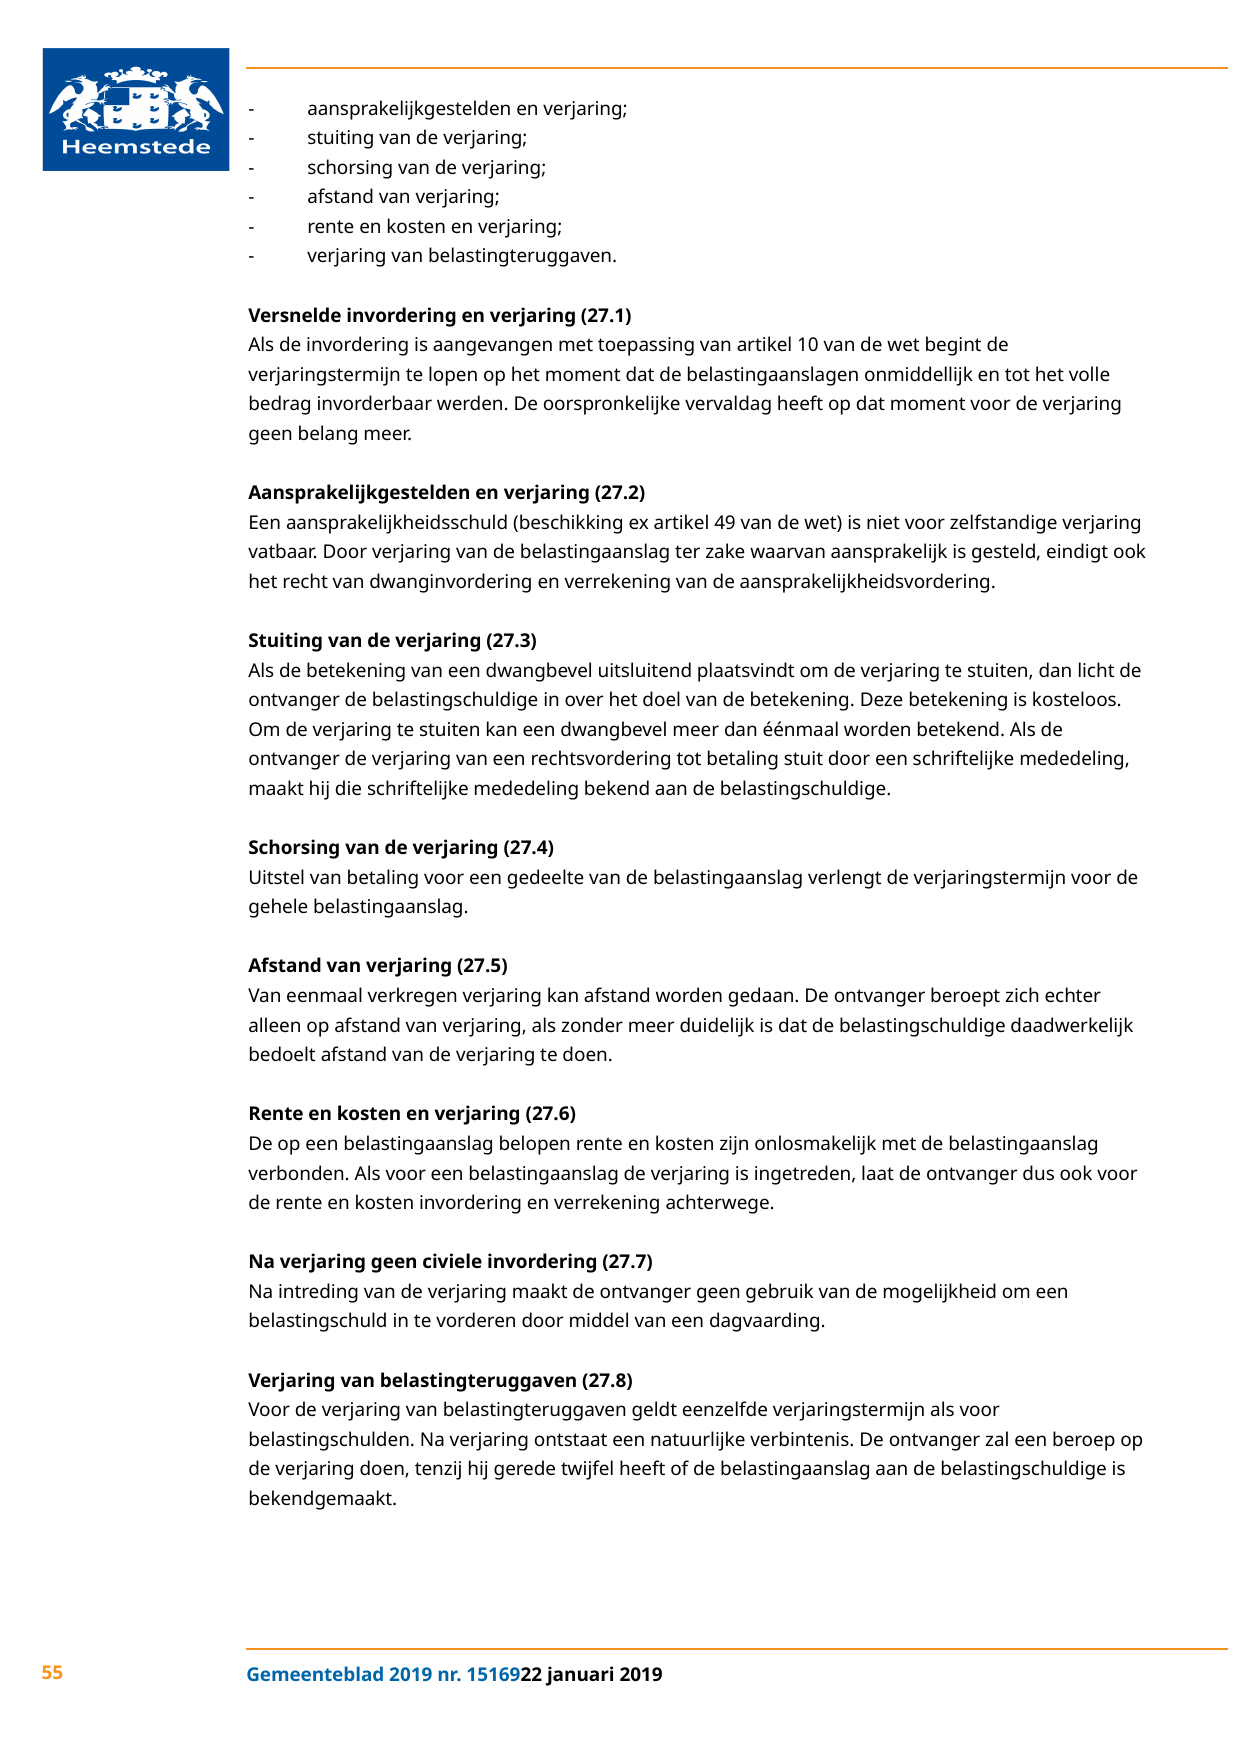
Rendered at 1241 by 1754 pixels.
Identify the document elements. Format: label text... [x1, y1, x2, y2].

text Schorsing van de verjaring (27.4) [248, 834, 1152, 860]
list schorsing van de verjaring; [248, 154, 1152, 180]
text Van eenmaal verkregen verjaring kan afstand worden gedaan. De ontvanger beroept zich echter alleen op afstand van verjaring, als zonder meer duidelijk is dat de belastingschuldige daadwerkelijk bedoelt afstand van de verjaring te doen. [248, 982, 1152, 1067]
list rente en kosten en verjaring; [248, 213, 1152, 239]
text Na verjaring geen civiele invordering (27.7) [248, 1248, 1152, 1274]
text Na intreding van de verjaring maakt de ontvanger geen gebruik van de mogelijkheid om een belastingschuld in te vorderen door middel van een dagvaarding. [248, 1278, 1152, 1333]
text Uitstel van betaling voor een gedeelte van de belastingaanslag verlengt de verjaringstermijn voor de gehele belastingaanslag. [248, 864, 1152, 919]
list aansprakelijkgestelden en verjaring; [248, 95, 1152, 121]
text Als de betekening van een dwangbevel uitsluitend plaatsvindt om de verjaring te stuiten, dan licht de ontvanger de belastingschuldige in over het doel van de betekening. Deze betekening is kosteloos. [248, 657, 1152, 712]
text De op een belastingaanslag belopen rente en kosten zijn onlosmakelijk met de belastingaanslag verbonden. Als voor een belastingaanslag de verjaring is ingetreden, laat de ontvanger dus ook voor de rente en kosten invordering en verrekening achterwege. [248, 1130, 1152, 1215]
list afstand van verjaring; [248, 183, 1152, 209]
list verjaring van belastingteruggaven. [248, 243, 1152, 268]
text Een aansprakelijkheidsschuld (beschikking ex artikel 49 van de wet) is niet voor zelfstandige verjaring vatbaar. Door verjaring van de belastingaanslag ter zake waarvan aansprakelijk is gesteld, eindigt ook het recht van dwanginvordering en verrekening van de aansprakelijkheidsvordering. [248, 509, 1152, 594]
list stuiting van de verjaring; [248, 124, 1152, 150]
text Aansprakelijkgestelden en verjaring (27.2) [248, 479, 1152, 505]
text Voor de verjaring van belastingteruggaven geldt eenzelfde verjaringstermijn als voor belastingschulden. Na verjaring ontstaat een natuurlijke verbintenis. De ontvanger zal een beroep op de verjaring doen, tenzij hij gerede twijfel heeft of de belastingaanslag aan de belastingschuldige is bekendgemaakt. [248, 1396, 1152, 1511]
text Om de verjaring te stuiten kan een dwangbevel meer dan éénmaal worden betekend. Als de ontvanger de verjaring van een rechtsvordering tot betaling stuit door een schriftelijke mededeling, maakt hij die schriftelijke mededeling bekend aan de belastingschuldige. [248, 716, 1152, 801]
text Versnelde invordering en verjaring (27.1) [248, 302, 1152, 328]
text Als de invordering is aangevangen met toepassing van artikel 10 van de wet begint de verjaringstermijn te lopen op het moment dat de belastingaanslagen onmiddellijk en tot het volle bedrag invorderbaar werden. De oorspronkelijke vervaldag heeft op dat moment voor de verjaring geen belang meer. [248, 331, 1152, 446]
text Afstand van verjaring (27.5) [248, 953, 1152, 978]
text Stuiting van de verjaring (27.3) [248, 627, 1152, 653]
picture [41, 47, 231, 172]
text Rente en kosten en verjaring (27.6) [248, 1101, 1152, 1126]
text Verjaring van belastingteruggaven (27.8) [248, 1367, 1152, 1393]
